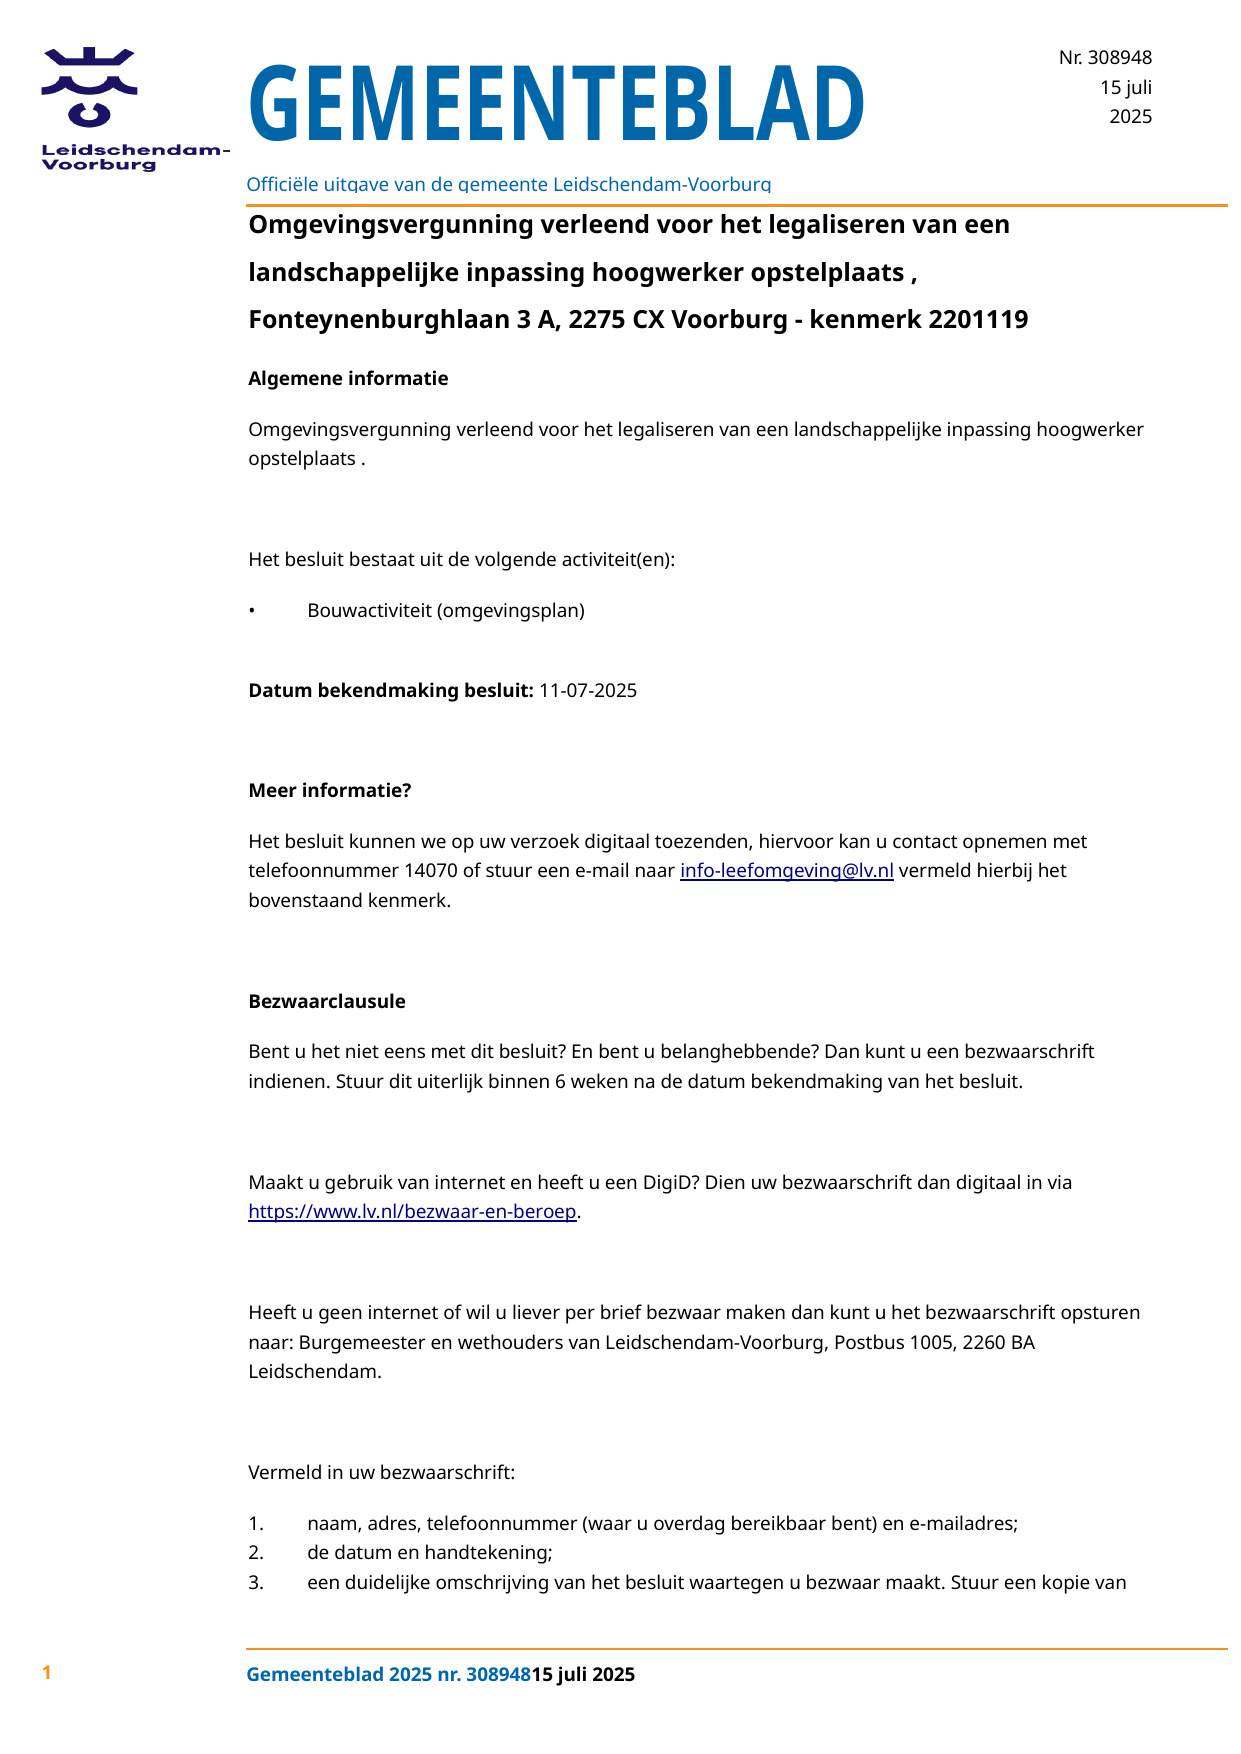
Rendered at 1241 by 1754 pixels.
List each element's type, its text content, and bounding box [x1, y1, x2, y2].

text Meer informatie? [248, 778, 1152, 803]
text Bezwaarclausule [248, 988, 1152, 1014]
text Omgevingsvergunning verleend voor het legaliseren van een landschappelijke inpassing hoogwerker opstelplaats , Fonteynenburghlaan 3 A, 2275 CX Voorburg - kenmerk 2201119 [248, 207, 1152, 336]
text Vermeld in uw bezwaarschrift: [248, 1459, 1152, 1485]
list Bouwactiviteit (omgevingsplan) [248, 597, 1152, 622]
text Algemene informatie [248, 366, 1152, 391]
text Maakt u gebruik van internet en heeft u een DigiD? Dien uw bezwaarschrift dan digitaal in via https://www.lv.nl/bezwaar-en-beroep. [248, 1169, 1152, 1224]
list een duidelijke omschrijving van het besluit waartegen u bezwaar maakt. Stuur een kopie van [248, 1569, 1152, 1594]
text Bent u het niet eens met dit besluit? En bent u belanghebbende? Dan kunt u een bezwaarschrift indienen. Stuur dit uiterlijk binnen 6 weken na de datum bekendmaking van het besluit. [248, 1038, 1152, 1094]
picture [41, 47, 231, 172]
list naam, adres, telefoonnummer (waar u overdag bereikbaar bent) en e-mailadres; [248, 1510, 1152, 1535]
text Het besluit bestaat uit de volgende activiteit(en): [248, 546, 1152, 572]
text Omgevingsvergunning verleend voor het legaliseren van een landschappelijke inpassing hoogwerker opstelplaats . [248, 416, 1152, 471]
list de datum en handtekening; [248, 1539, 1152, 1565]
text Het besluit kunnen we op uw verzoek digitaal toezenden, hiervoor kan u contact opnemen met telefoonnummer 14070 of stuur een e-mail naar info-leefomgeving@lv.nl vermeld hierbij het bovenstaand kenmerk. [248, 828, 1152, 913]
text Heeft u geen internet of wil u liever per brief bezwaar maken dan kunt u het bezwaarschrift opsturen naar: Burgemeester en wethouders van Leidschendam-Voorburg, Postbus 1005, 2260 BA Leidschendam. [248, 1299, 1152, 1384]
text Datum bekendmaking besluit: 11-07-2025 [248, 677, 1152, 702]
